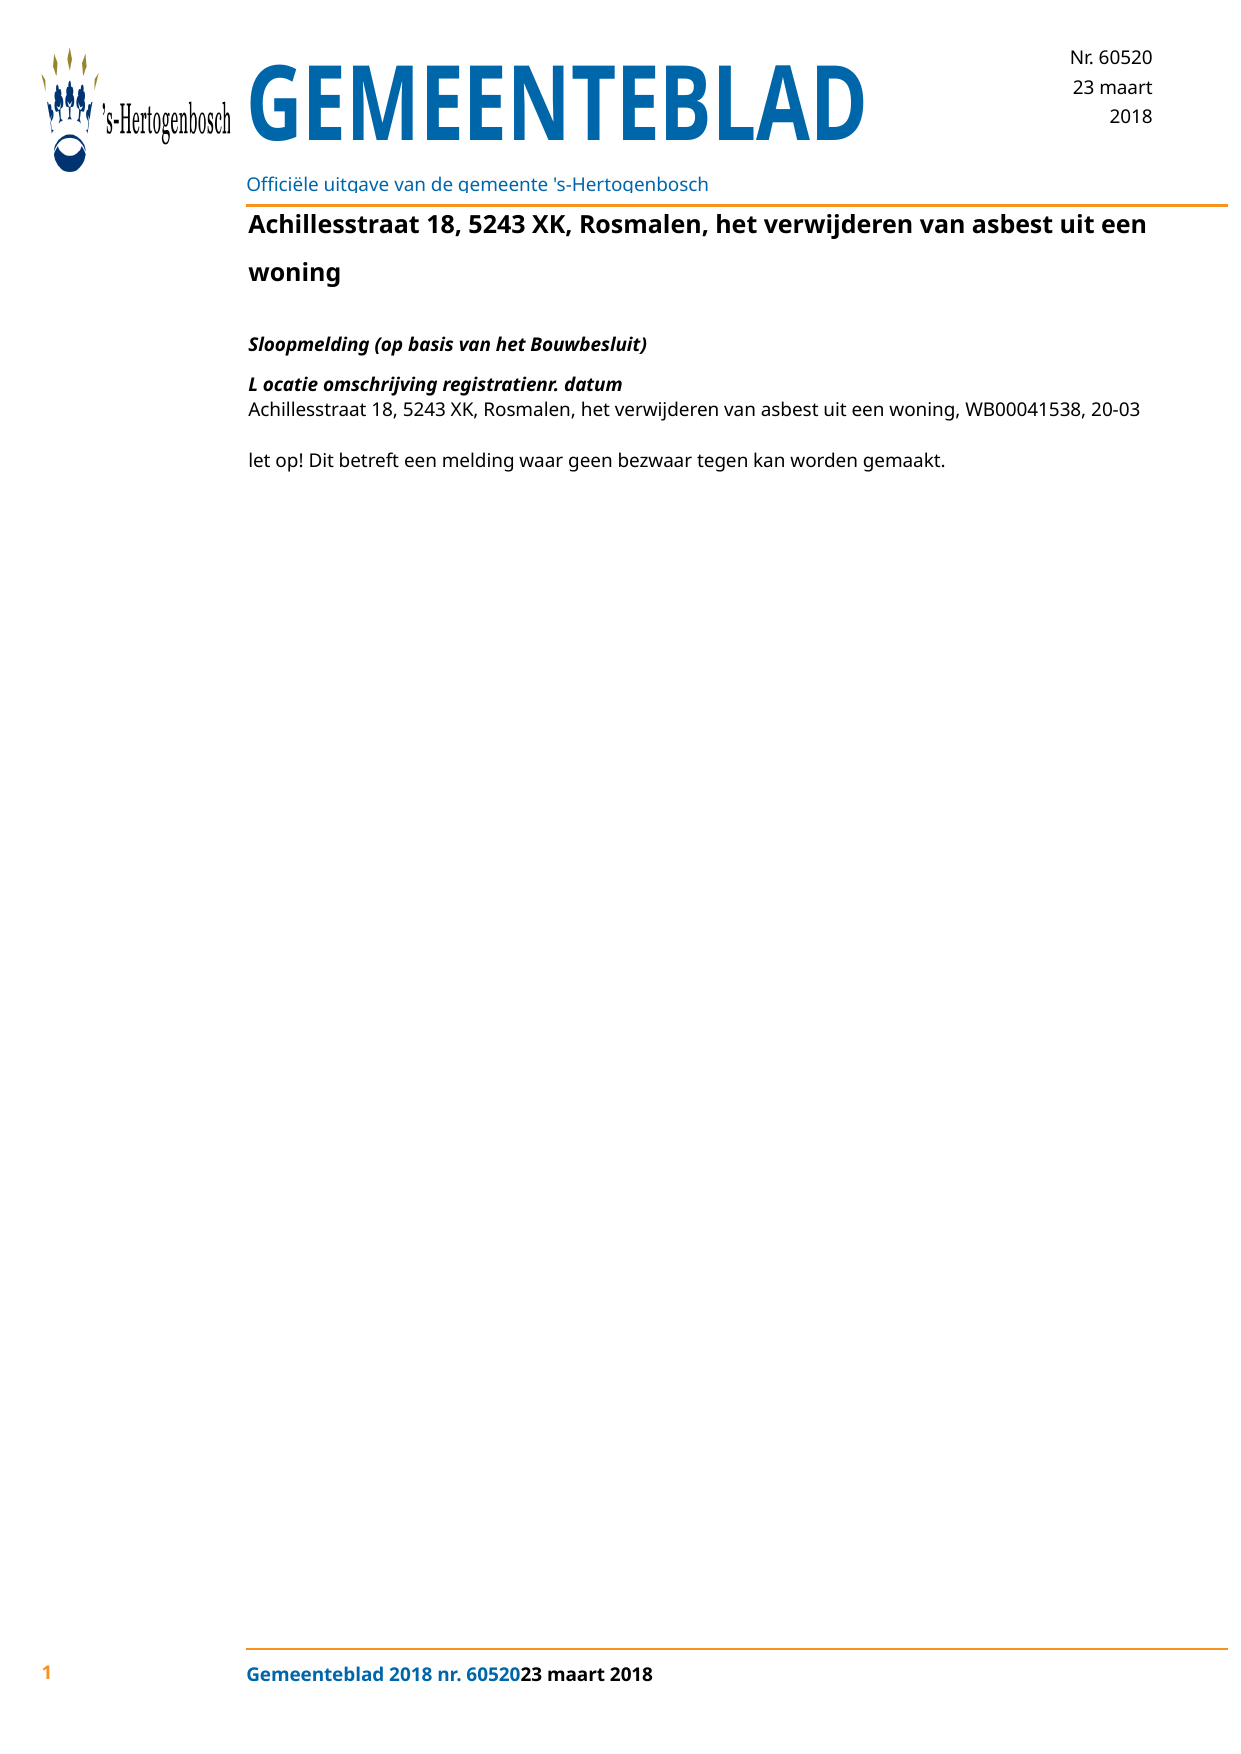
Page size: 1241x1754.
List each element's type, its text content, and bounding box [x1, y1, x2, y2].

text L ocatie omschrijving registratienr. datum [248, 371, 1152, 396]
picture [41, 47, 231, 172]
text Achillesstraat 18, 5243 XK, Rosmalen, het verwijderen van asbest uit een woning [248, 207, 1152, 288]
text Sloopmelding (op basis van het Bouwbesluit) [248, 331, 1152, 357]
text Achillesstraat 18, 5243 XK, Rosmalen, het verwijderen van asbest uit een woning, WB00041538, 20-03 [248, 396, 1152, 422]
text let op! Dit betreft een melding waar geen bezwaar tegen kan worden gemaakt. [248, 447, 1152, 473]
